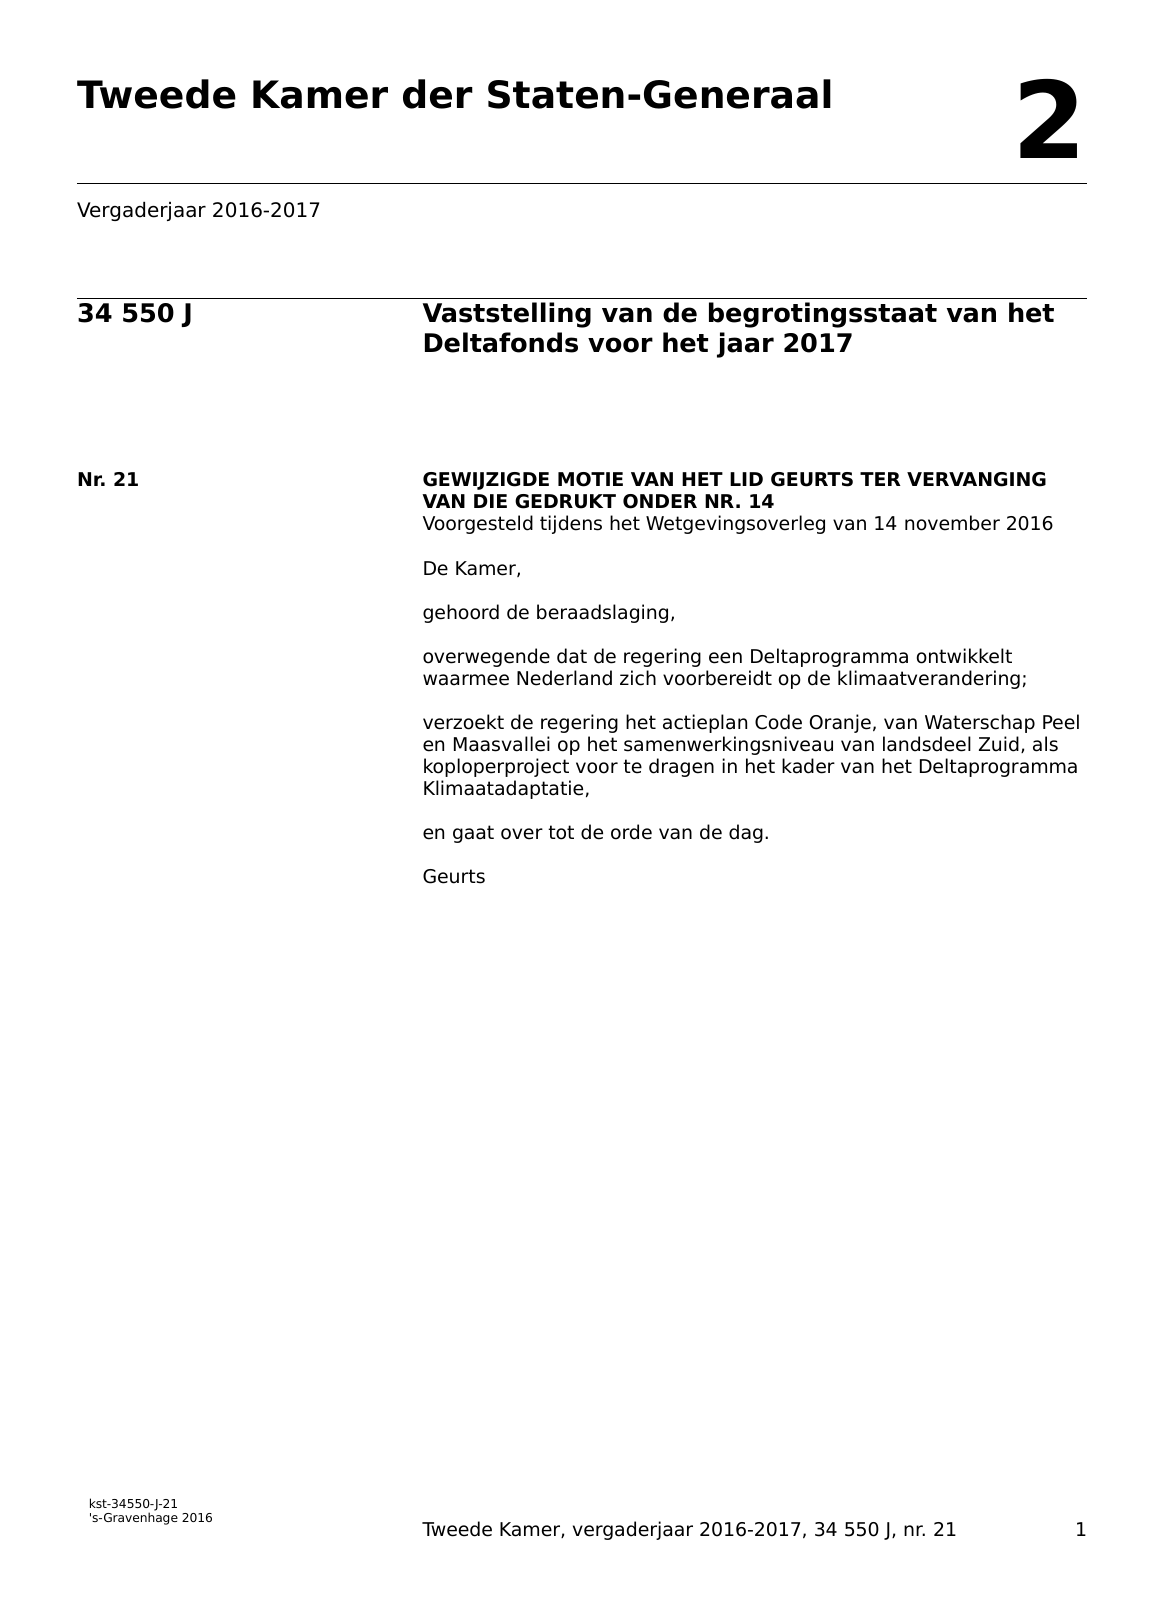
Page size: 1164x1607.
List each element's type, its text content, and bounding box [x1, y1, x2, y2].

text gehoord de beraadslaging, [422, 602, 1087, 624]
text en gaat over tot de orde van de dag. [422, 822, 1087, 844]
text kst-34550-J-21 [88, 1497, 323, 1511]
text Voorgesteld tijdens het Wetgevingsoverleg van 14 november 2016 [422, 513, 1087, 535]
table_header Tweede Kamer der Staten-Generaal [77, 59, 886, 183]
subtitle Nr. 21 GEWIJZIGDE MOTIE VAN HET LID GEURTS TER VERVANGING VAN DIE GEDRUKT ONDER NR. 14 [77, 469, 1087, 513]
subtitle 34 550 J Vaststelling van de begrotingsstaat van het Deltafonds voor het jaar 2017 [77, 299, 1087, 358]
text verzoekt de regering het actieplan Code Oranje, van Waterschap Peel en Maasvallei op het samenwerkingsniveau van landsdeel Zuid, als koploperproject voor te dragen in het kader van het Deltaprogramma Klimaatadaptatie, [422, 712, 1087, 800]
text overwegende dat de regering een Deltaprogramma ontwikkelt waarmee Nederland zich voorbereidt op de klimaatverandering; [422, 646, 1087, 690]
text 's-Gravenhage 2016 [88, 1511, 323, 1525]
table_cell Vergaderjaar 2016-2017 [77, 184, 1087, 298]
text Geurts [422, 866, 1087, 888]
table_header 2 [886, 59, 1087, 183]
text De Kamer, [422, 557, 1087, 579]
